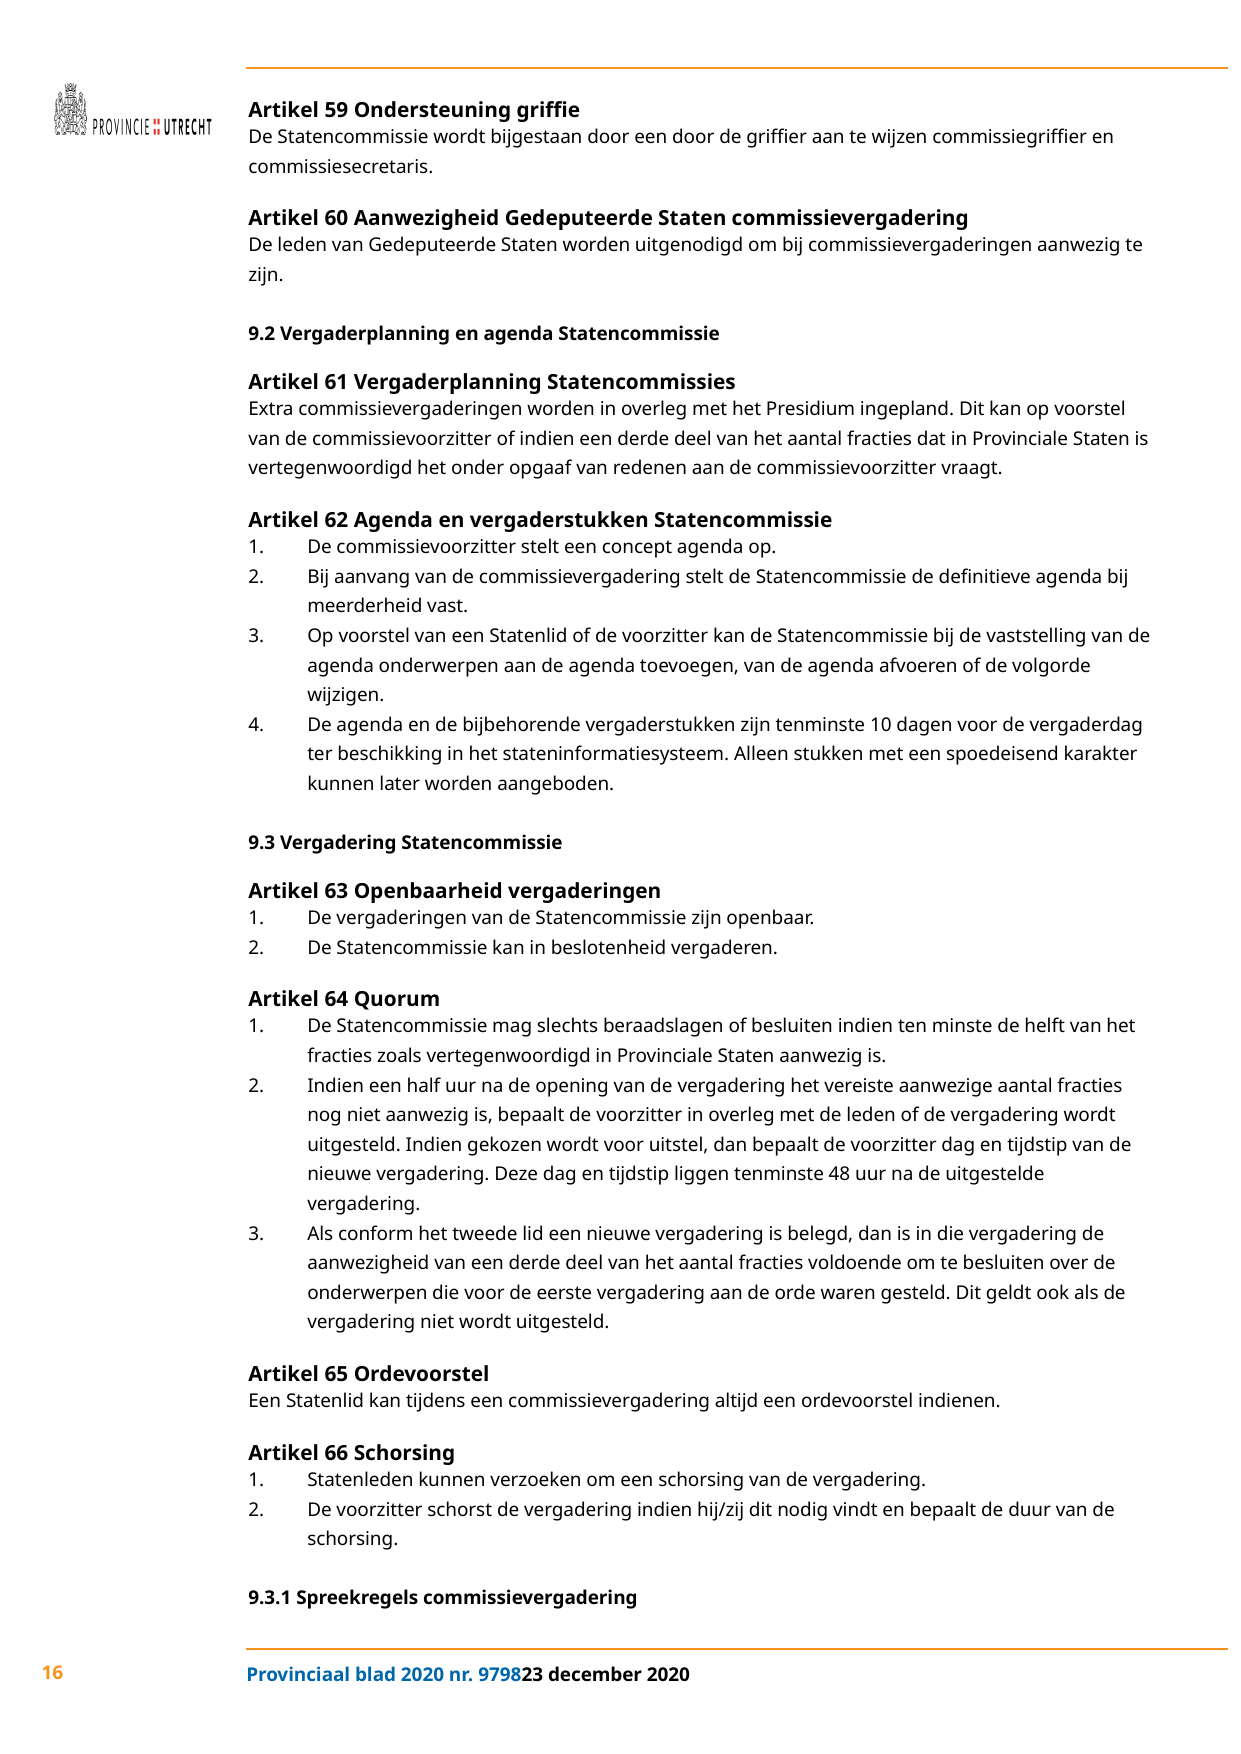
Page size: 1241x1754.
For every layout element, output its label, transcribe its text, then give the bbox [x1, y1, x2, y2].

list De Statencommissie mag slechts beraadslagen of besluiten indien ten minste de helft van het fracties zoals vertegenwoordigd in Provinciale Staten aanwezig is. [248, 1013, 1152, 1068]
text 9.3 Vergadering Statencommissie [248, 829, 1152, 855]
list De Statencommissie kan in beslotenheid vergaderen. [248, 934, 1152, 959]
text Een Statenlid kan tijdens een commissievergadering altijd een ordevoorstel indienen. [248, 1387, 1152, 1413]
text Artikel 64 Quorum [248, 984, 1152, 1013]
text De leden van Gedeputeerde Staten worden uitgenodigd om bij commissievergaderingen aanwezig te zijn. [248, 232, 1152, 287]
text Artikel 60 Aanwezigheid Gedeputeerde Staten commissievergadering [248, 203, 1152, 232]
text Artikel 65 Ordevoorstel [248, 1359, 1152, 1387]
list Statenleden kunnen verzoeken om een schorsing van de vergadering. [248, 1466, 1152, 1492]
list Als conform het tweede lid een nieuwe vergadering is belegd, dan is in die vergadering de aanwezigheid van een derde deel van het aantal fracties voldoende om te besluiten over de onderwerpen die voor de eerste vergadering aan de orde waren gesteld. Dit geldt ook als de vergadering niet wordt uitgesteld. [248, 1220, 1152, 1334]
text Artikel 62 Agenda en vergaderstukken Statencommissie [248, 505, 1152, 533]
list De agenda en de bijbehorende vergaderstukken zijn tenminste 10 dagen voor de vergaderdag ter beschikking in het stateninformatiesysteem. Alleen stukken met een spoedeisend karakter kunnen later worden aangeboden. [248, 711, 1152, 796]
list Bij aanvang van de commissievergadering stelt de Statencommissie de definitieve agenda bij meerderheid vast. [248, 563, 1152, 618]
text Artikel 66 Schorsing [248, 1438, 1152, 1466]
text 9.3.1 Spreekregels commissievergadering [248, 1584, 1152, 1610]
list De voorzitter schorst de vergadering indien hij/zij dit nodig vindt en bepaalt de duur van de schorsing. [248, 1496, 1152, 1551]
picture [41, 47, 231, 172]
list De commissievoorzitter stelt een concept agenda op. [248, 533, 1152, 559]
text 9.2 Vergaderplanning en agenda Statencommissie [248, 320, 1152, 346]
list Op voorstel van een Statenlid of de voorzitter kan de Statencommissie bij de vaststelling van de agenda onderwerpen aan de agenda toevoegen, van de agenda afvoeren of de volgorde wijzigen. [248, 622, 1152, 707]
list Indien een half uur na de opening van de vergadering het vereiste aanwezige aantal fracties nog niet aanwezig is, bepaalt de voorzitter in overleg met de leden of de vergadering wordt uitgesteld. Indien gekozen wordt voor uitstel, dan bepaalt de voorzitter dag en tijdstip van de nieuwe vergadering. Deze dag en tijdstip liggen tenminste 48 uur na de uitgestelde vergadering. [248, 1072, 1152, 1216]
text Artikel 61 Vergaderplanning Statencommissies [248, 367, 1152, 395]
text Artikel 63 Openbaarheid vergaderingen [248, 876, 1152, 904]
text Extra commissievergaderingen worden in overleg met het Presidium ingepland. Dit kan op voorstel van de commissievoorzitter of indien een derde deel van het aantal fracties dat in Provinciale Staten is vertegenwoordigd het onder opgaaf van redenen aan de commissievoorzitter vraagt. [248, 395, 1152, 480]
text Artikel 59 Ondersteuning griffie [248, 95, 1152, 123]
list De vergaderingen van de Statencommissie zijn openbaar. [248, 904, 1152, 930]
text De Statencommissie wordt bijgestaan door een door de griffier aan te wijzen commissiegriffier en commissiesecretaris. [248, 123, 1152, 178]
